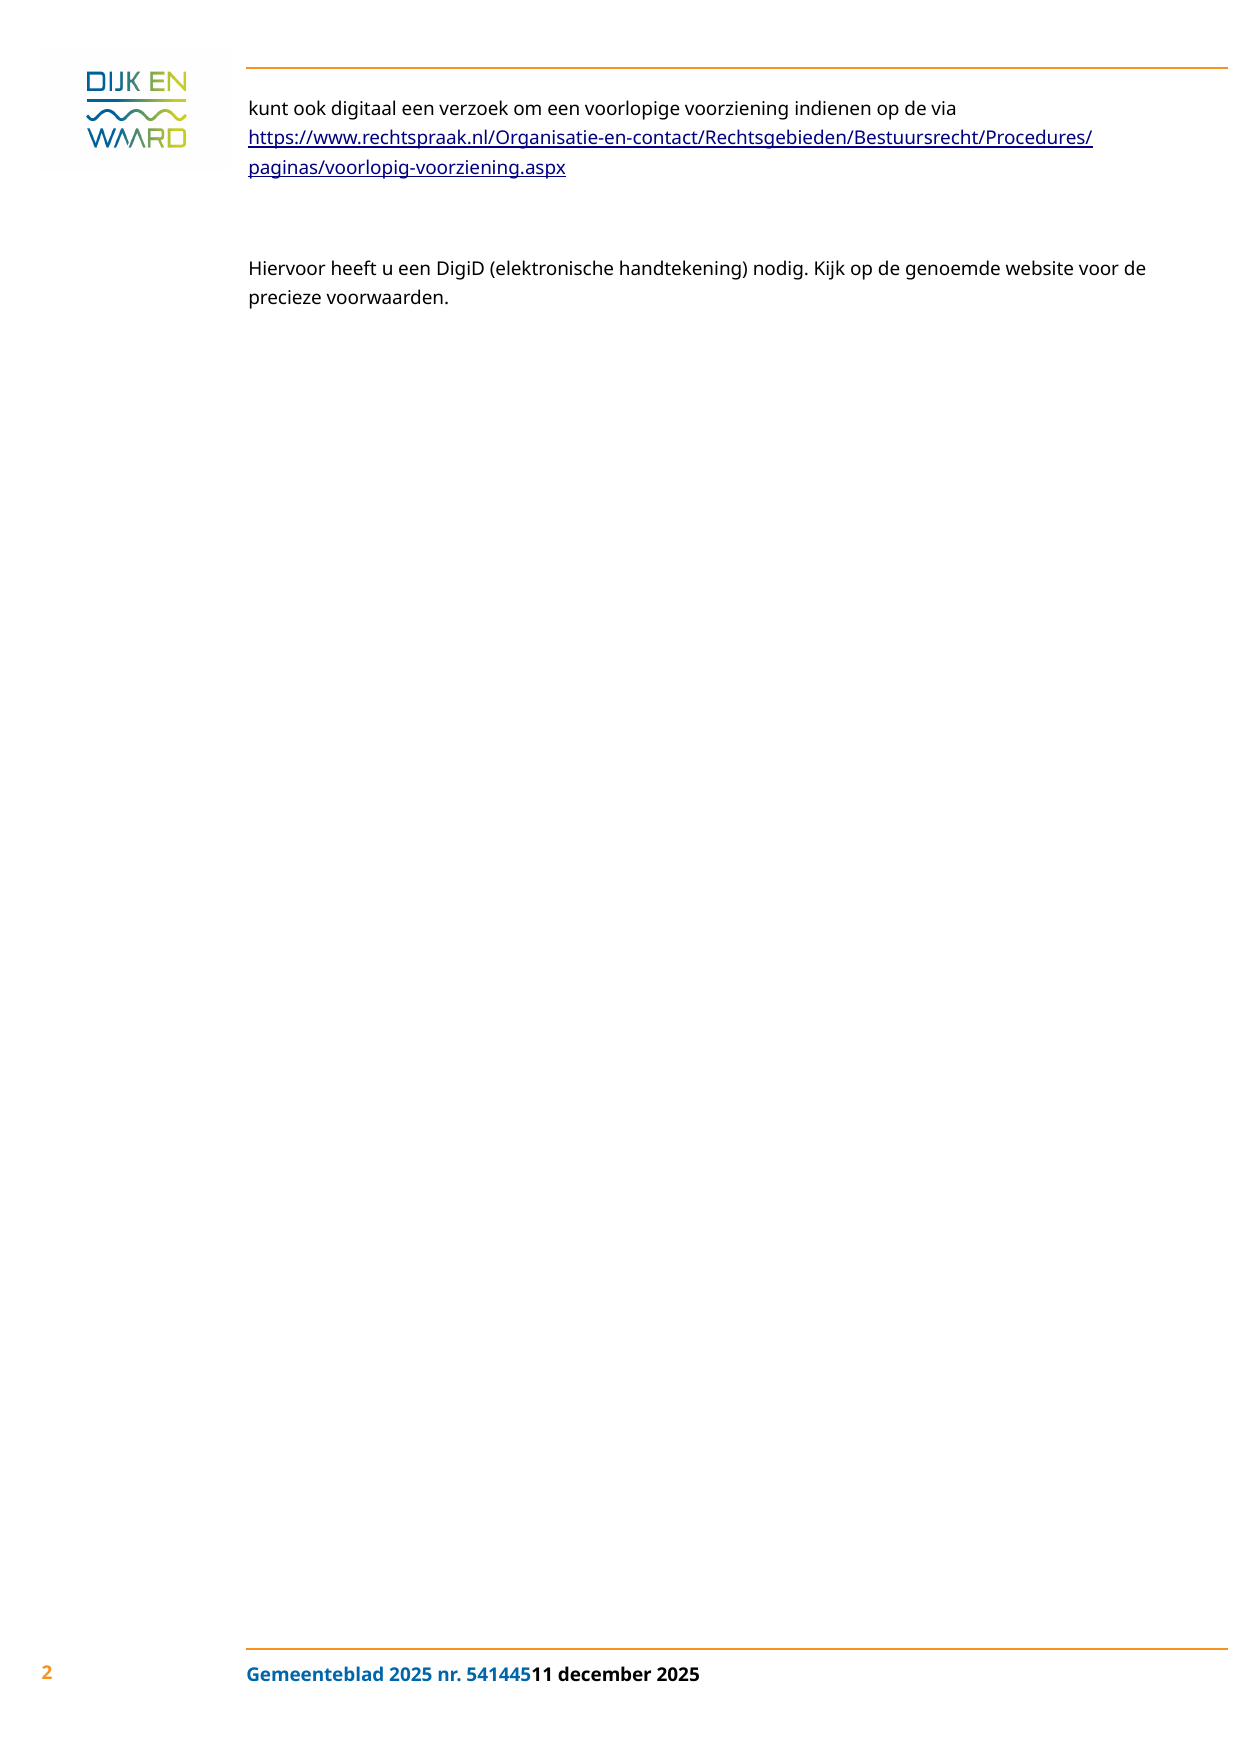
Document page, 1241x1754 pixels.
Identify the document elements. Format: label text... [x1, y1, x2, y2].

text kunt ook digitaal een verzoek om een voorlopige voorziening indienen op de via https://www.rechtspraak.nl/Organisatie-en-contact/Rechtsgebieden/Bestuursrecht/Procedures/paginas/voorlopig-voorziening.aspx [248, 95, 1152, 180]
picture [41, 47, 231, 172]
text Hiervoor heeft u een DigiD (elektronische handtekening) nodig. Kijk op de genoemde website voor de precieze voorwaarden. [248, 255, 1152, 310]
